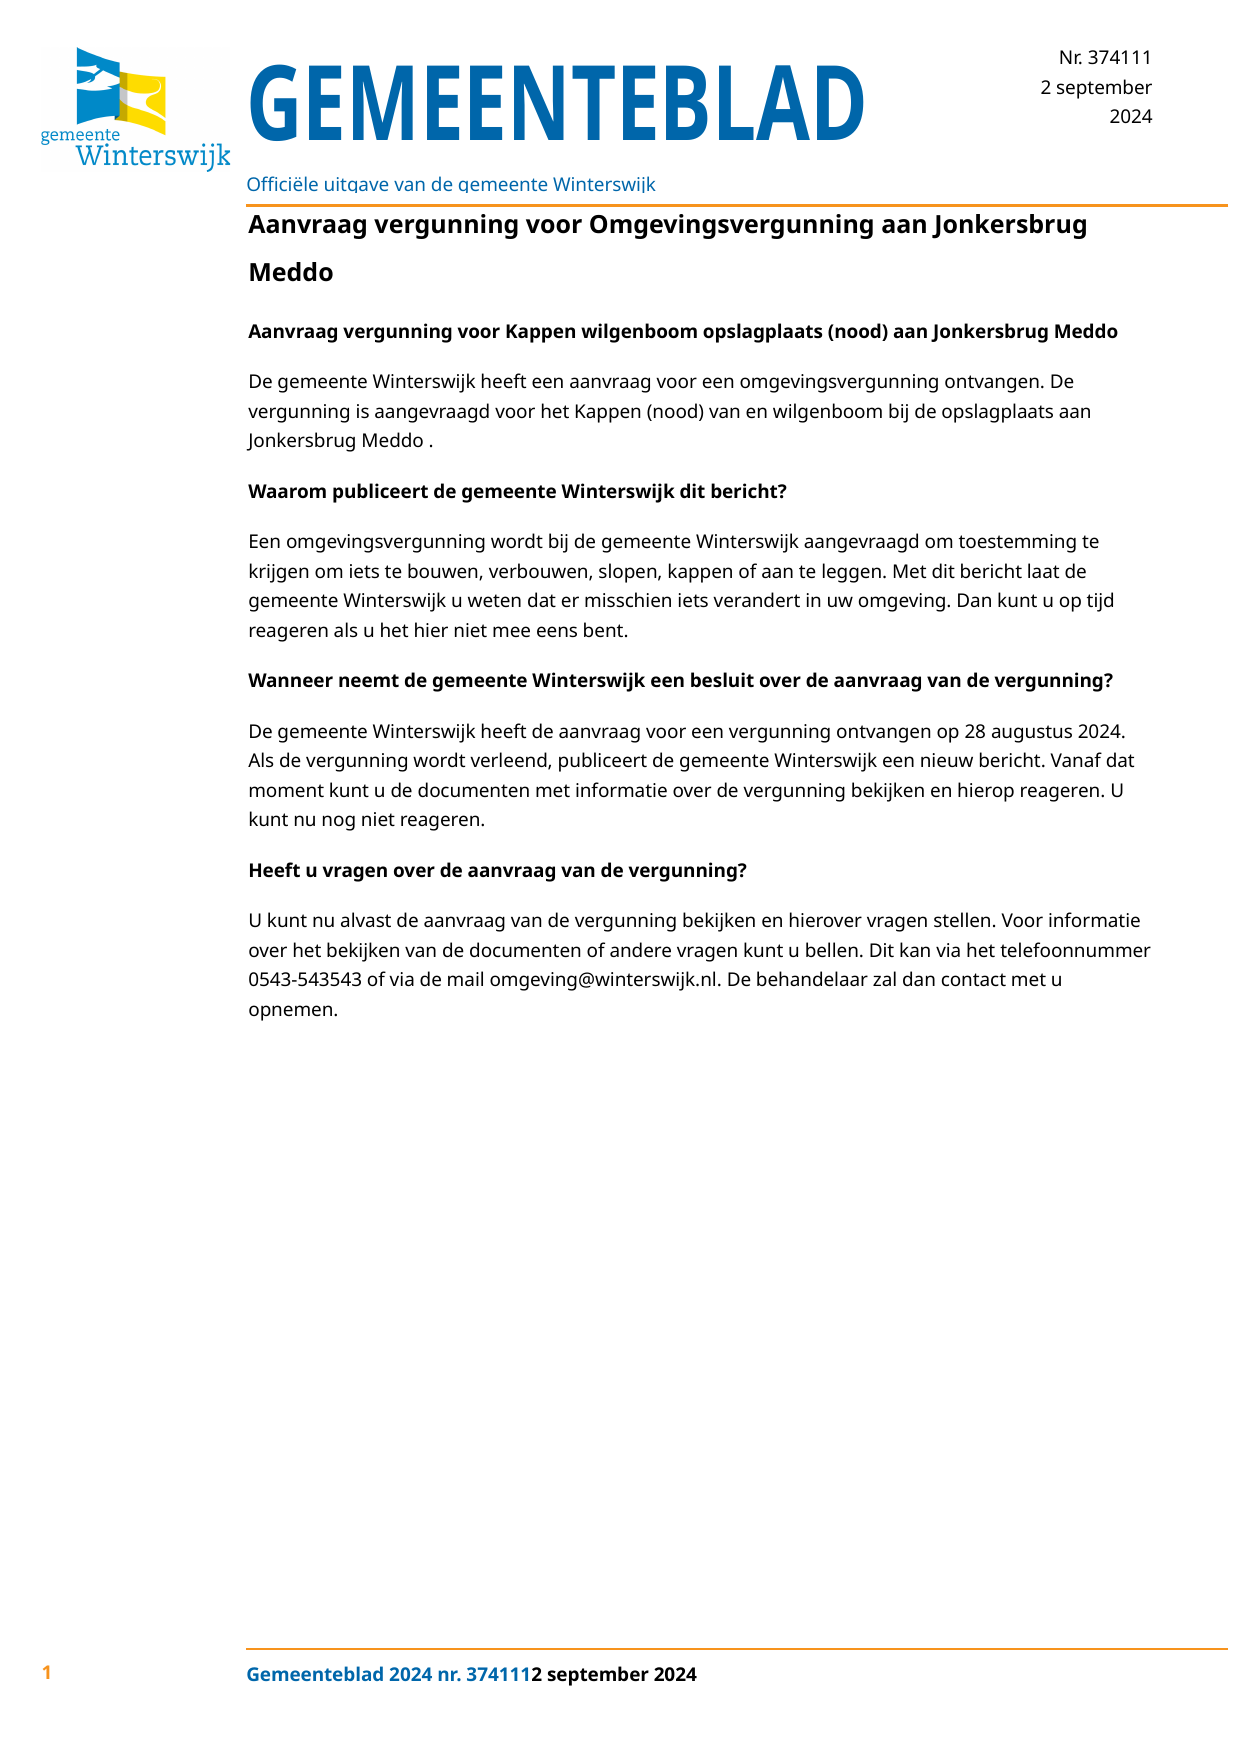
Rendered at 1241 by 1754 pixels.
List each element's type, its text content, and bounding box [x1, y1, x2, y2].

picture [225, 153, 231, 162]
text Een omgevingsvergunning wordt bij de gemeente Winterswijk aangevraagd om toestemming te krijgen om iets te bouwen, verbouwen, slopen, kappen of aan te leggen. Met dit bericht laat de gemeente Winterswijk u weten dat er misschien iets verandert in uw omgeving. Dan kunt u op tijd reageren als u het hier niet mee eens bent. [248, 528, 1152, 643]
text U kunt nu alvast de aanvraag van de vergunning bekijken en hierover vragen stellen. Voor informatie over het bekijken van de documenten of andere vragen kunt u bellen. Dit kan via het telefoonnummer 0543-543543 of via de mail omgeving@winterswijk.nl. De behandelaar zal dan contact met u opnemen. [248, 907, 1152, 1022]
text Aanvraag vergunning voor Omgevingsvergunning aan Jonkersbrug Meddo [248, 207, 1152, 288]
text De gemeente Winterswijk heeft de aanvraag voor een vergunning ontvangen op 28 augustus 2024. Als de vergunning wordt verleend, publiceert de gemeente Winterswijk een nieuw bericht. Vanaf dat moment kunt u de documenten met informatie over de vergunning bekijken en hierop reageren. U kunt nu nog niet reageren. [248, 718, 1152, 832]
picture [41, 47, 231, 172]
text De gemeente Winterswijk heeft een aanvraag voor een omgevingsvergunning ontvangen. De vergunning is aangevraagd voor het Kappen (nood) van en wilgenboom bij de opslagplaats aan Jonkersbrug Meddo . [248, 368, 1152, 453]
text Aanvraag vergunning voor Kappen wilgenboom opslagplaats (nood) aan Jonkersbrug Meddo [248, 318, 1152, 344]
text Wanneer neemt de gemeente Winterswijk een besluit over de aanvraag van de vergunning? [248, 667, 1152, 693]
text Waarom publiceert de gemeente Winterswijk dit bericht? [248, 478, 1152, 504]
text Heeft u vragen over de aanvraag van de vergunning? [248, 857, 1152, 883]
